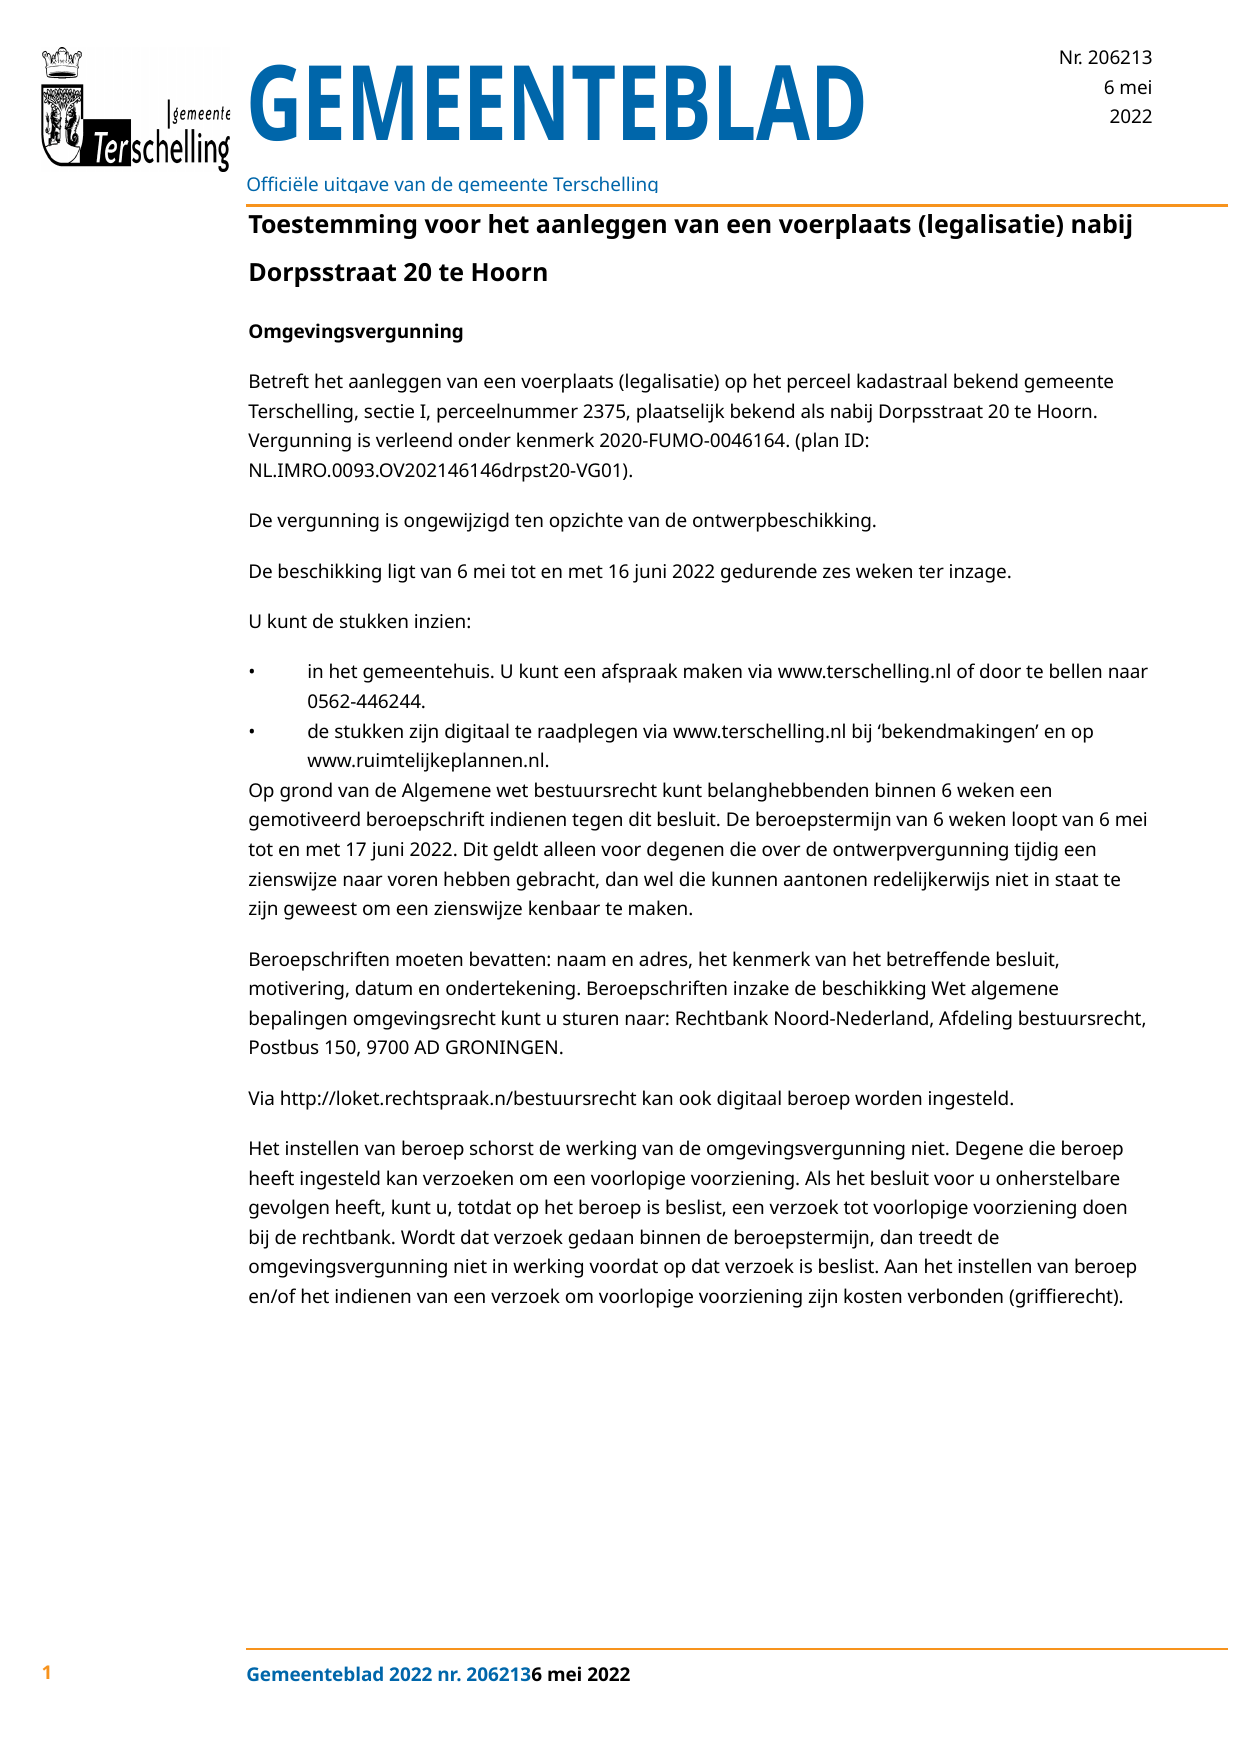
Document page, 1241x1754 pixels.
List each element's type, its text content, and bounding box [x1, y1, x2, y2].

text Omgevingsvergunning [248, 318, 1152, 344]
text Beroepschriften moeten bevatten: naam en adres, het kenmerk van het betreffende besluit, motivering, datum en ondertekening. Beroepschriften inzake de beschikking Wet algemene bepalingen omgevingsrecht kunt u sturen naar: Rechtbank Noord-Nederland, Afdeling bestuursrecht, Postbus 150, 9700 AD GRONINGEN. [248, 946, 1152, 1060]
text Op grond van de Algemene wet bestuursrecht kunt belanghebbenden binnen 6 weken een gemotiveerd beroepschrift indienen tegen dit besluit. De beroepstermijn van 6 weken loopt van 6 mei tot en met 17 juni 2022. Dit geldt alleen voor degenen die over de ontwerpvergunning tijdig een zienswijze naar voren hebben gebracht, dan wel die kunnen aantonen redelijkerwijs niet in staat te zijn geweest om een zienswijze kenbaar te maken. [248, 777, 1152, 921]
text Betreft het aanleggen van een voerplaats (legalisatie) op het perceel kadastraal bekend gemeente Terschelling, sectie I, perceelnummer 2375, plaatselijk bekend als nabij Dorpsstraat 20 te Hoorn. Vergunning is verleend onder kenmerk 2020-FUMO-0046164. (plan ID: NL.IMRO.0093.OV202146146drpst20-VG01). [248, 368, 1152, 483]
text Via http://loket.rechtspraak.n/bestuursrecht kan ook digitaal beroep worden ingesteld. [248, 1085, 1152, 1111]
text De vergunning is ongewijzigd ten opzichte van de ontwerpbeschikking. [248, 507, 1152, 533]
list in het gemeentehuis. U kunt een afspraak maken via www.terschelling.nl of door te bellen naar 0562-446244. [248, 659, 1152, 714]
text U kunt de stukken inzien: [248, 608, 1152, 634]
text De beschikking ligt van 6 mei tot en met 16 juni 2022 gedurende zes weken ter inzage. [248, 558, 1152, 584]
text Toestemming voor het aanleggen van een voerplaats (legalisatie) nabij Dorpsstraat 20 te Hoorn [248, 207, 1152, 288]
list de stukken zijn digitaal te raadplegen via www.terschelling.nl bij ‘bekendmakingen’ en op www.ruimtelijkeplannen.nl. [248, 718, 1152, 773]
text Het instellen van beroep schorst de werking van de omgevingsvergunning niet. Degene die beroep heeft ingesteld kan verzoeken om een voorlopige voorziening. Als het besluit voor u onherstelbare gevolgen heeft, kunt u, totdat op het beroep is beslist, een verzoek tot voorlopige voorziening doen bij de rechtbank. Wordt dat verzoek gedaan binnen de beroepstermijn, dan treedt de omgevingsvergunning niet in werking voordat op dat verzoek is beslist. Aan het instellen van beroep en/of het indienen van een verzoek om voorlopige voorziening zijn kosten verbonden (griffierecht). [248, 1135, 1152, 1309]
picture [41, 47, 231, 172]
